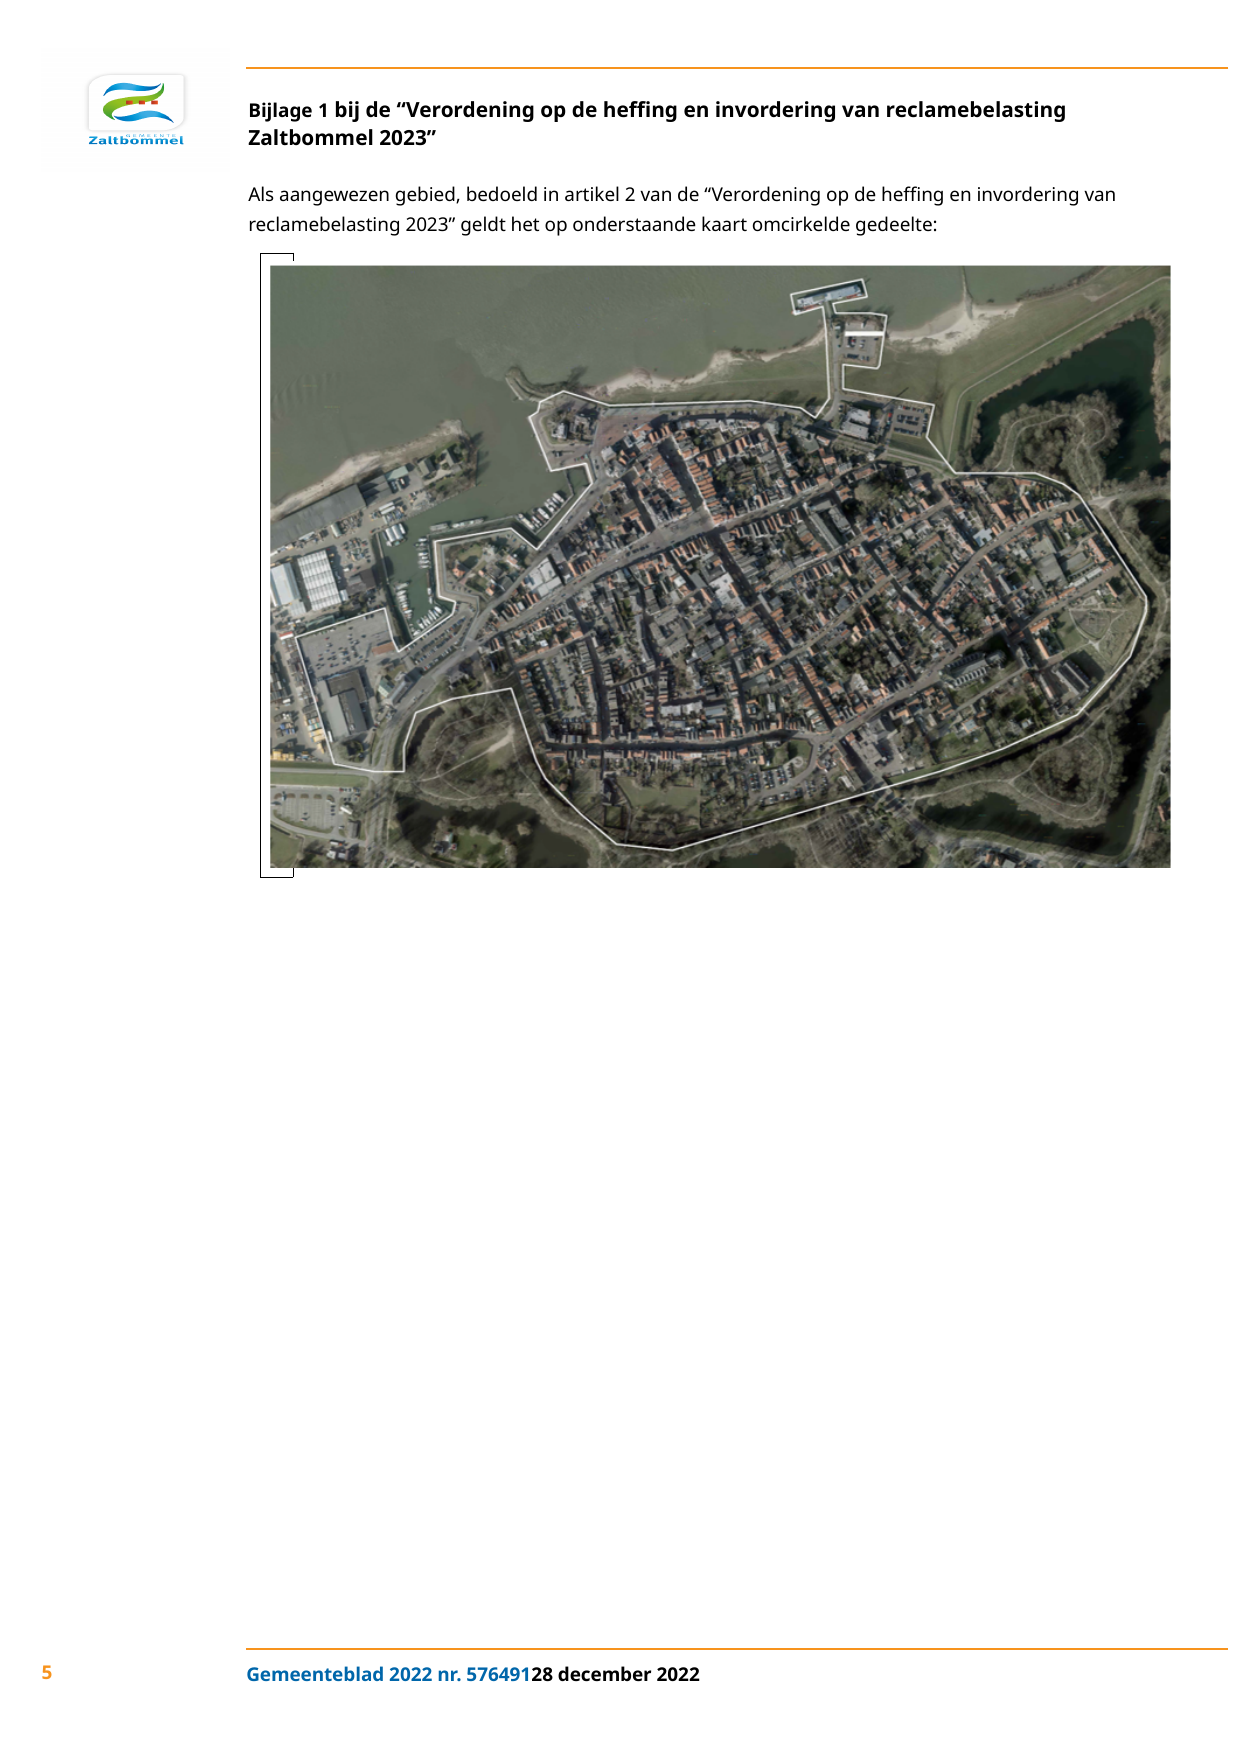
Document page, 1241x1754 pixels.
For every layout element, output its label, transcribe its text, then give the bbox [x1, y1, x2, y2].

picture [41, 47, 231, 172]
text Als aangewezen gebied, bedoeld in artikel 2 van de “Verordening op de heffing en invordering van reclamebelasting 2023” geldt het op onderstaande kaart omcirkelde gedeelte: [248, 181, 1152, 237]
text Bijlage 1 bij de “Verordening op de heffing en invordering van reclamebelasting Zaltbommel 2023” [248, 95, 1152, 152]
picture [268, 261, 1173, 868]
